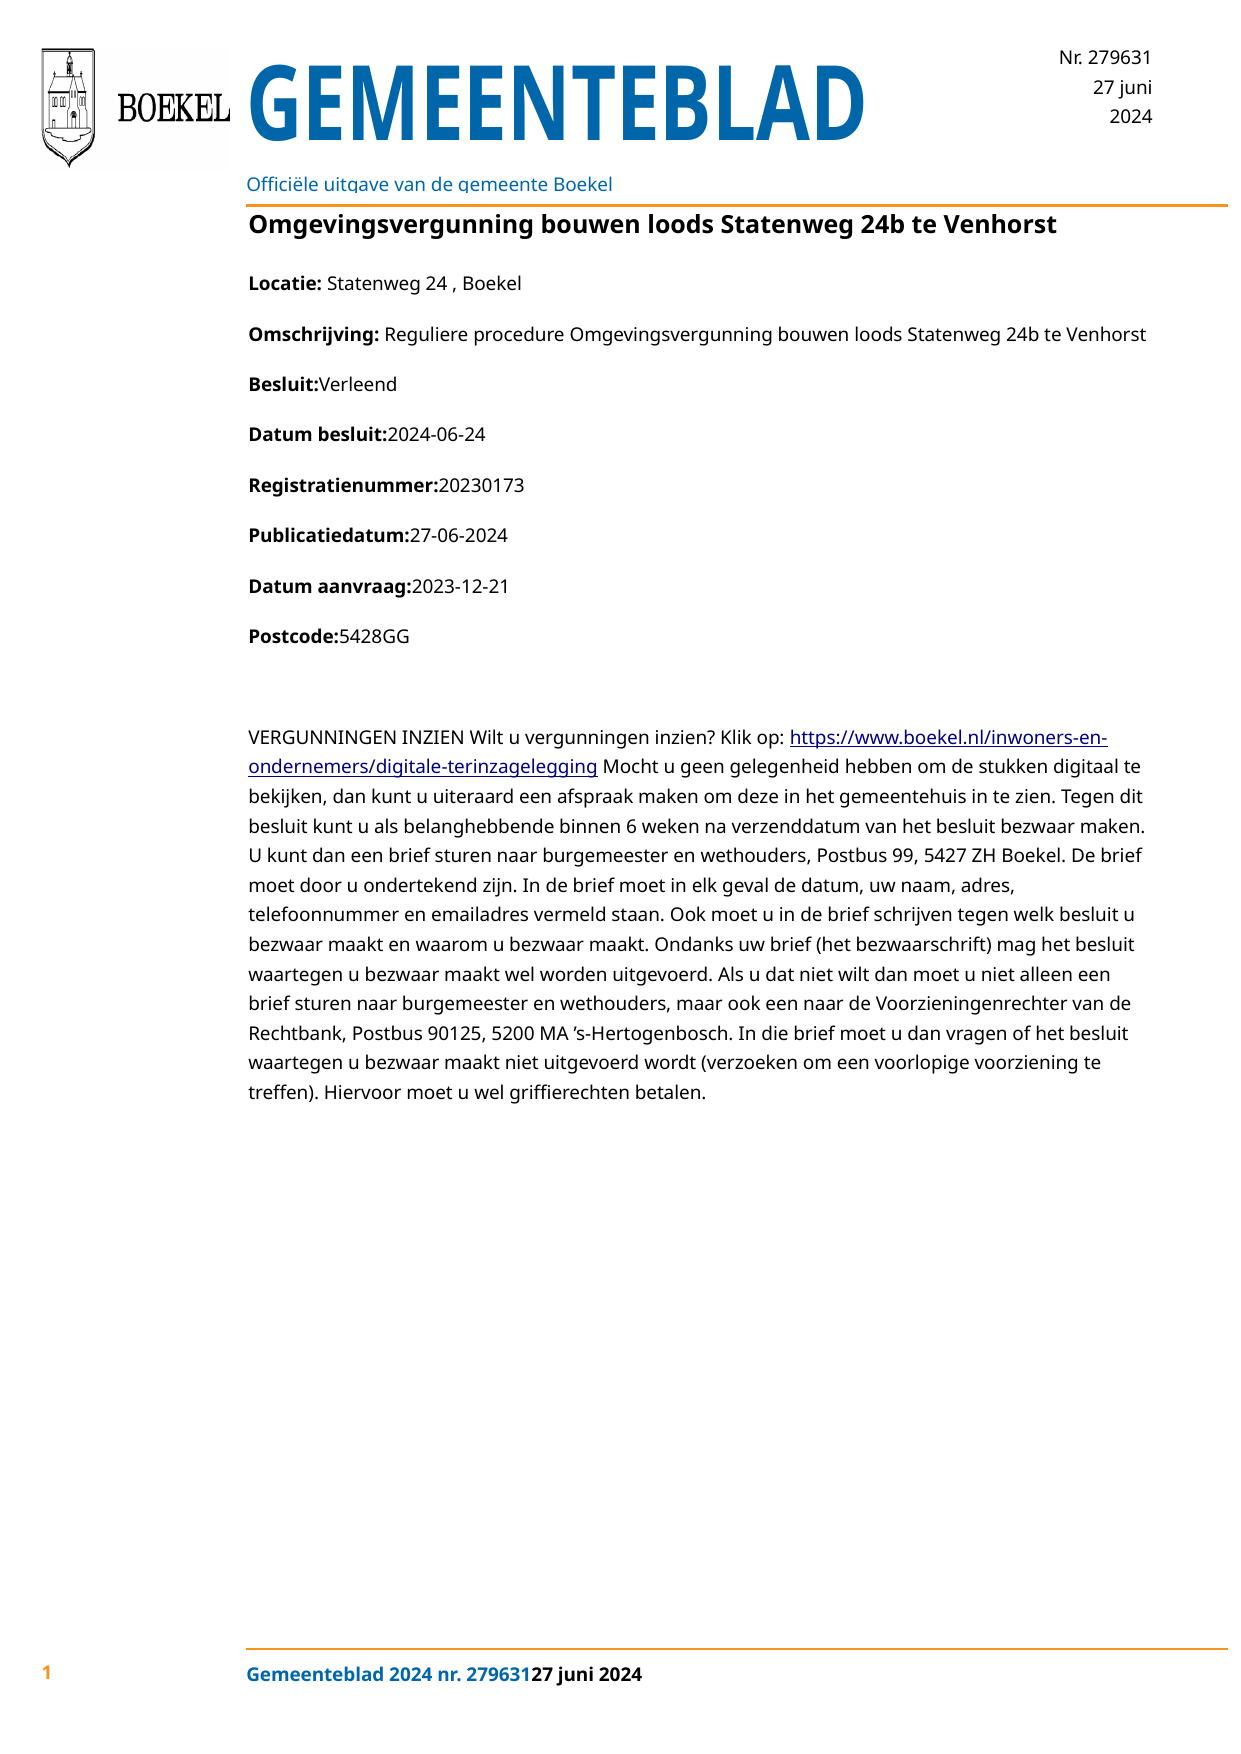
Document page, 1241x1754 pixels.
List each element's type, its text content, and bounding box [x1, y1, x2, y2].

text Omschrijving: Reguliere procedure Omgevingsvergunning bouwen loods Statenweg 24b te Venhorst [248, 321, 1152, 346]
text Besluit:Verleend [248, 371, 1152, 397]
text Datum aanvraag:2023-12-21 [248, 573, 1152, 598]
picture [41, 47, 231, 172]
text Publicatiedatum:27-06-2024 [248, 522, 1152, 548]
text Locatie: Statenweg 24 , Boekel [248, 270, 1152, 296]
text Registratienummer:20230173 [248, 472, 1152, 498]
text Datum besluit:2024-06-24 [248, 422, 1152, 447]
text Omgevingsvergunning bouwen loods Statenweg 24b te Venhorst [248, 207, 1152, 241]
text Postcode:5428GG [248, 623, 1152, 649]
text VERGUNNINGEN INZIEN Wilt u vergunningen inzien? Klik op: https://www.boekel.nl/inwoners-en-ondernemers/digitale-terinzagelegging Mocht u geen gelegenheid hebben om de stukken digitaal te bekijken, dan kunt u uiteraard een afspraak maken om deze in het gemeentehuis in te zien. Tegen dit besluit kunt u als belanghebbende binnen 6 weken na verzenddatum van het besluit bezwaar maken. U kunt dan een brief sturen naar burgemeester en wethouders, Postbus 99, 5427 ZH Boekel. De brief moet door u ondertekend zijn. In de brief moet in elk geval de datum, uw naam, adres, telefoonnummer en emailadres vermeld staan. Ook moet u in de brief schrijven tegen welk besluit u bezwaar maakt en waarom u bezwaar maakt. Ondanks uw brief (het bezwaarschrift) mag het besluit waartegen u bezwaar maakt wel worden uitgevoerd. Als u dat niet wilt dan moet u niet alleen een brief sturen naar burgemeester en wethouders, maar ook een naar de Voorzieningenrechter van de Rechtbank, Postbus 90125, 5200 MA ’s-Hertogenbosch. In die brief moet u dan vragen of het besluit waartegen u bezwaar maakt niet uitgevoerd wordt (verzoeken om een voorlopige voorziening te treffen). Hiervoor moet u wel griffierechten betalen. [248, 724, 1152, 1105]
